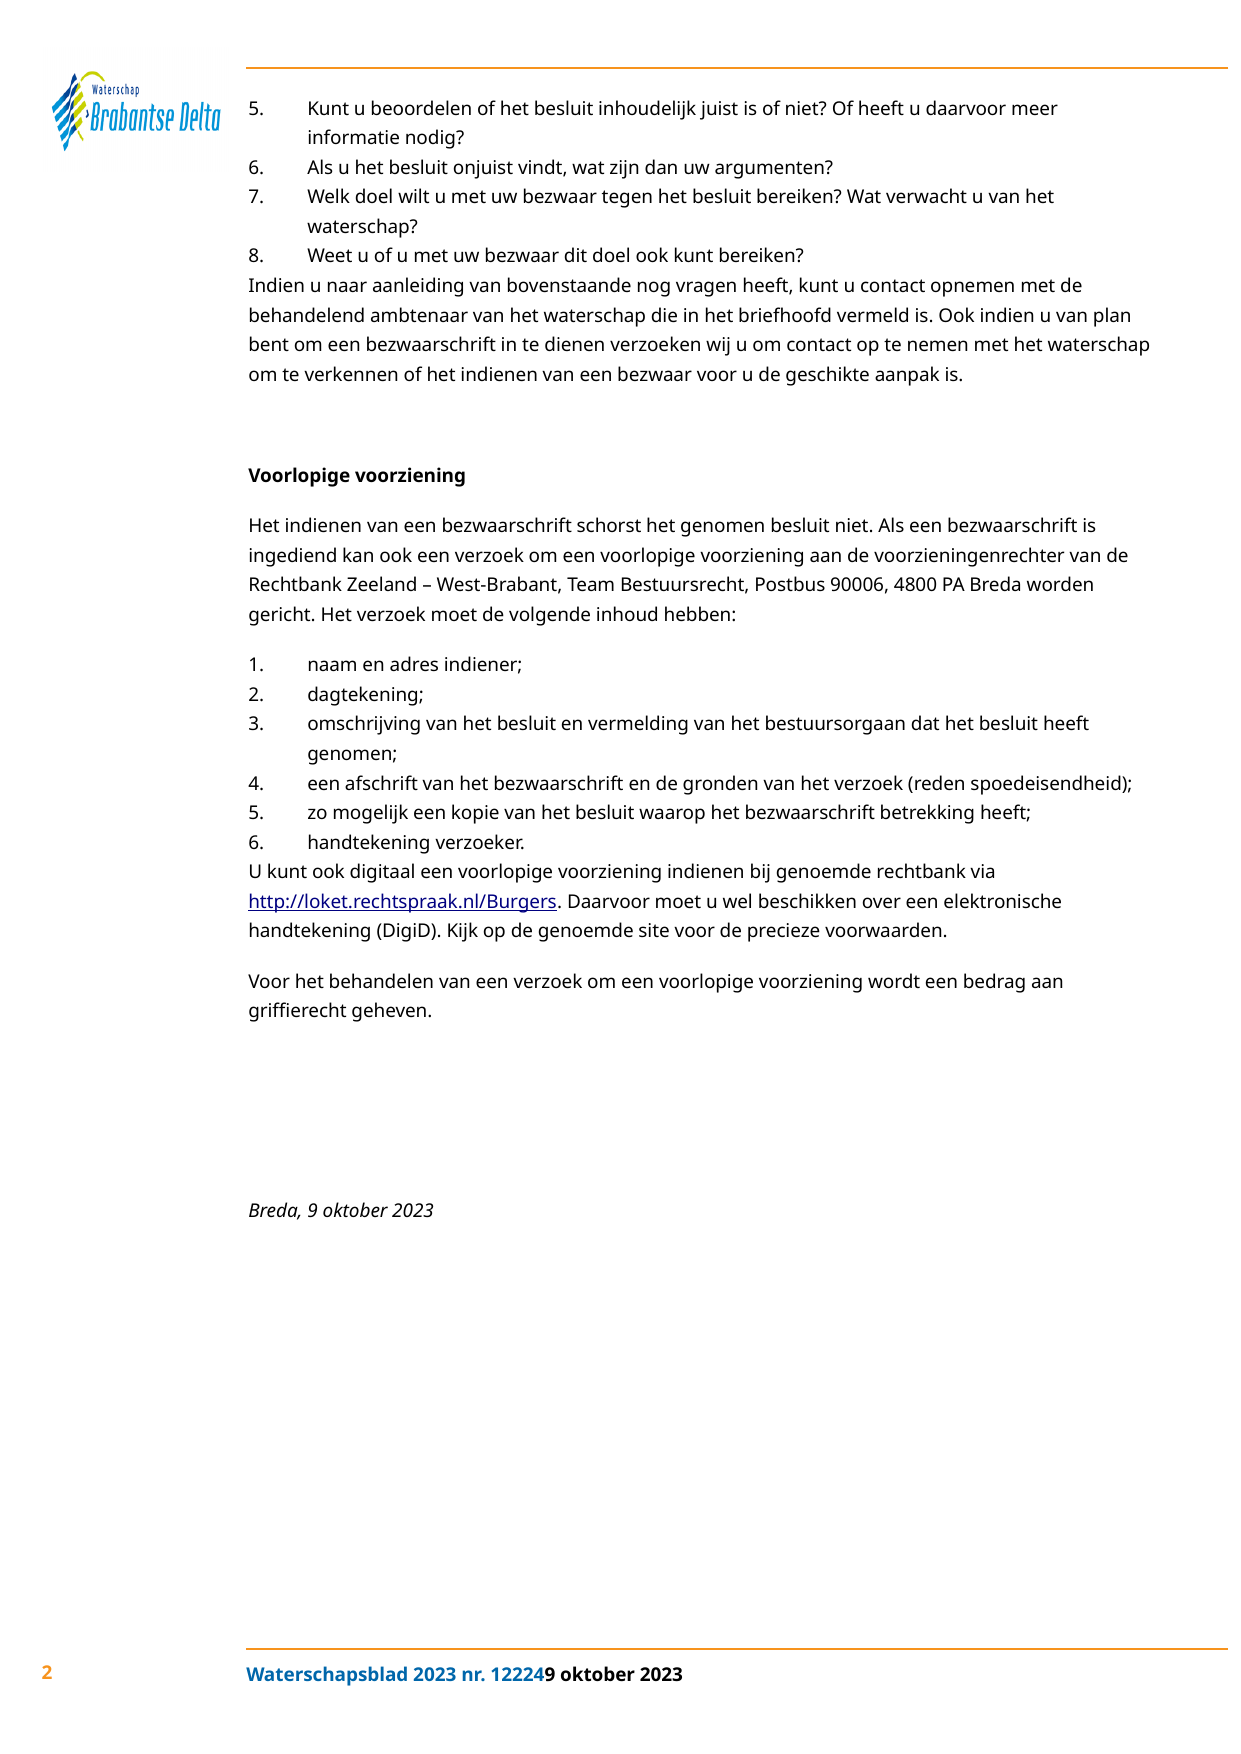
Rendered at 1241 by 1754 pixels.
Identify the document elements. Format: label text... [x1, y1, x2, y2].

list Kunt u beoordelen of het besluit inhoudelijk juist is of niet? Of heeft u daarvoor meer informatie nodig? [248, 95, 1152, 150]
text Voor het behandelen van een verzoek om een voorlopige voorziening wordt een bedrag aan griffierecht geheven. [248, 968, 1152, 1023]
picture [41, 47, 231, 172]
text Indien u naar aanleiding van bovenstaande nog vragen heeft, kunt u contact opnemen met de behandelend ambtenaar van het waterschap die in het briefhoofd vermeld is. Ook indien u van plan bent om een bezwaarschrift in te dienen verzoeken wij u om contact op te nemen met het waterschap om te verkennen of het indienen van een bezwaar voor u de geschikte aanpak is. [248, 272, 1152, 387]
list dagtekening; [248, 681, 1152, 707]
text Breda, 9 oktober 2023 [248, 1197, 1152, 1222]
text Het indienen van een bezwaarschrift schorst het genomen besluit niet. Als een bezwaarschrift is ingediend kan ook een verzoek om een voorlopige voorziening aan de voorzieningenrechter van de Rechtbank Zeeland – West-Brabant, Team Bestuursrecht, Postbus 90006, 4800 PA Breda worden gericht. Het verzoek moet de volgende inhoud hebben: [248, 512, 1152, 627]
text U kunt ook digitaal een voorlopige voorziening indienen bij genoemde rechtbank via http://loket.rechtspraak.nl/Burgers. Daarvoor moet u wel beschikken over een elektronische handtekening (DigiD). Kijk op de genoemde site voor de precieze voorwaarden. [248, 858, 1152, 943]
list een afschrift van het bezwaarschrift en de gronden van het verzoek (reden spoedeisendheid); [248, 770, 1152, 796]
list omschrijving van het besluit en vermelding van het bestuursorgaan dat het besluit heeft genomen; [248, 711, 1152, 766]
list Weet u of u met uw bezwaar dit doel ook kunt bereiken? [248, 243, 1152, 268]
list zo mogelijk een kopie van het besluit waarop het bezwaarschrift betrekking heeft; [248, 799, 1152, 825]
list naam en adres indiener; [248, 651, 1152, 677]
list Als u het besluit onjuist vindt, wat zijn dan uw argumenten? [248, 154, 1152, 180]
text Voorlopige voorziening [248, 462, 1152, 488]
list handtekening verzoeker. [248, 829, 1152, 855]
list Welk doel wilt u met uw bezwaar tegen het besluit bereiken? Wat verwacht u van het waterschap? [248, 183, 1152, 239]
